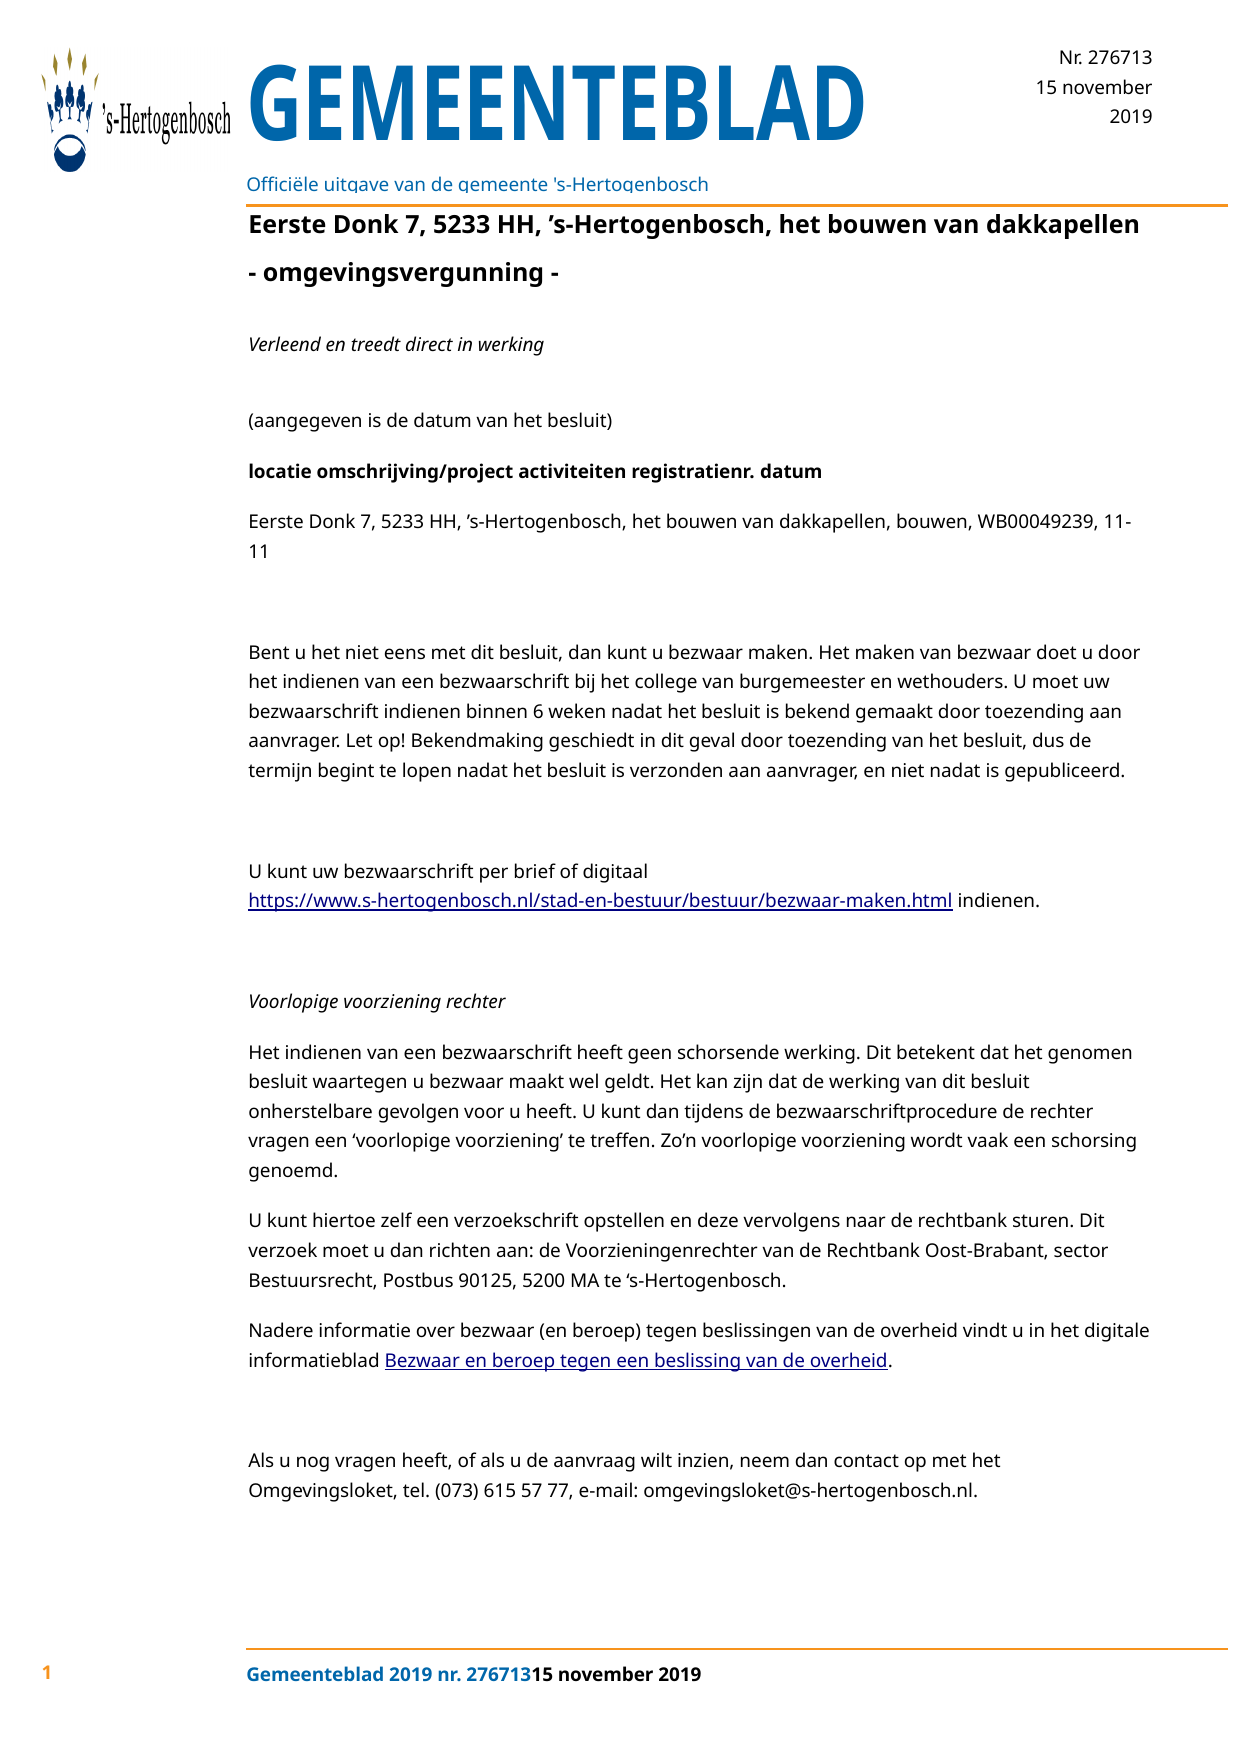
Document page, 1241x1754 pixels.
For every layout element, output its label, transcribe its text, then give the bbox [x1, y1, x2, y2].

text Eerste Donk 7, 5233 HH, ’s-Hertogenbosch, het bouwen van dakkapellen - omgevingsvergunning - [248, 207, 1152, 288]
text U kunt hiertoe zelf een verzoekschrift opstellen en deze vervolgens naar de rechtbank sturen. Dit verzoek moet u dan richten aan: de Voorzieningenrechter van de Rechtbank Oost-Brabant, sector Bestuursrecht, Postbus 90125, 5200 MA te ‘s-Hertogenbosch. [248, 1208, 1152, 1292]
text Nadere informatie over bezwaar (en beroep) tegen beslissingen van de overheid vindt u in het digitale informatieblad Bezwaar en beroep tegen een beslissing van de overheid. [248, 1317, 1152, 1372]
text Het indienen van een bezwaarschrift heeft geen schorsende werking. Dit betekent dat het genomen besluit waartegen u bezwaar maakt wel geldt. Het kan zijn dat de werking van dit besluit onherstelbare gevolgen voor u heeft. U kunt dan tijdens de bezwaarschriftprocedure de rechter vragen een ‘voorlopige voorziening’ te treffen. Zo’n voorlopige voorziening wordt vaak een schorsing genoemd. [248, 1039, 1152, 1183]
picture [41, 47, 231, 172]
text Bent u het niet eens met dit besluit, dan kunt u bezwaar maken. Het maken van bezwaar doet u door het indienen van een bezwaarschrift bij het college van burgemeester en wethouders. U moet uw bezwaarschrift indienen binnen 6 weken nadat het besluit is bekend gemaakt door toezending aan aanvrager. Let op! Bekendmaking geschiedt in dit geval door toezending van het besluit, dus de termijn begint te lopen nadat het besluit is verzonden aan aanvrager, en niet nadat is gepubliceerd. [248, 639, 1152, 783]
text Eerste Donk 7, 5233 HH, ’s-Hertogenbosch, het bouwen van dakkapellen, bouwen, WB00049239, 11-11 [248, 508, 1152, 564]
text Verleend en treedt direct in werking [248, 331, 1152, 357]
text locatie omschrijving/project activiteiten registratienr. datum [248, 458, 1152, 484]
text Als u nog vragen heeft, of als u de aanvraag wilt inzien, neem dan contact op met het Omgevingsloket, tel. (073) 615 57 77, e-mail: omgevingsloket@s-hertogenbosch.nl. [248, 1448, 1152, 1503]
text Voorlopige voorziening rechter [248, 988, 1152, 1014]
text (aangegeven is de datum van het besluit) [248, 408, 1152, 433]
text U kunt uw bezwaarschrift per brief of digitaal https://www.s-hertogenbosch.nl/stad-en-bestuur/bestuur/bezwaar-maken.html indienen. [248, 858, 1152, 913]
